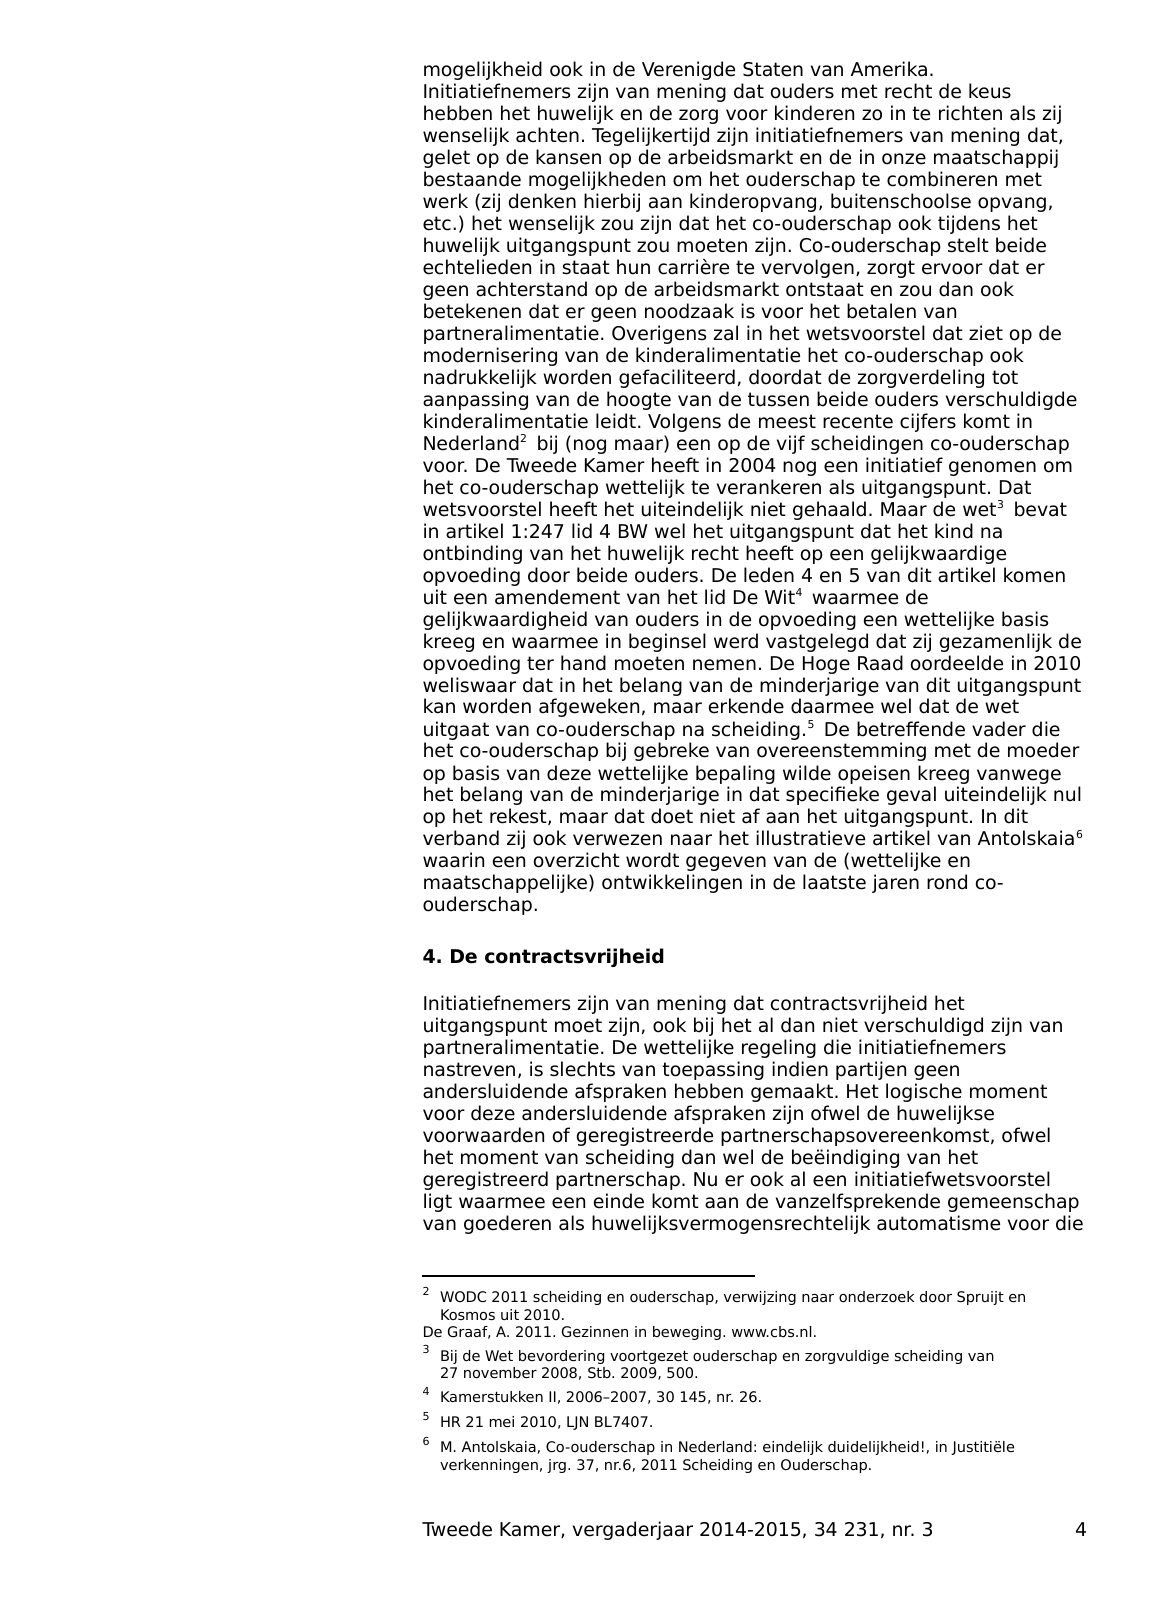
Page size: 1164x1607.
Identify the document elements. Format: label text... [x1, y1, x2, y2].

text De Graaf, A. 2011. Gezinnen in beweging. www.cbs.nl. [422, 1324, 1087, 1341]
text mogelijkheid ook in de Verenigde Staten van Amerika. Initiatiefnemers zijn van mening dat ouders met recht de keus hebben het huwelijk en de zorg voor kinderen zo in te richten als zij wenselijk achten. Tegelijkertijd zijn initiatiefnemers van mening dat, gelet op de kansen op de arbeidsmarkt en de in onze maatschappij bestaande mogelijkheden om het ouderschap te combineren met werk (zij denken hierbij aan kinderopvang, buitenschoolse opvang, etc.) het wenselijk zou zijn dat het co-ouderschap ook tijdens het huwelijk uitgangspunt zou moeten zijn. Co-ouderschap stelt beide echtelieden in staat hun carrière te vervolgen, zorgt ervoor dat er geen achterstand op de arbeidsmarkt ontstaat en zou dan ook betekenen dat er geen noodzaak is voor het betalen van partneralimentatie. Overigens zal in het wetsvoorstel dat ziet op de modernisering van de kinderalimentatie het co-ouderschap ook nadrukkelijk worden gefaciliteerd, doordat de zorgverdeling tot aanpassing van de hoogte van de tussen beide ouders verschuldigde kinderalimentatie leidt. Volgens de meest recente cijfers komt in Nederland bij (nog maar) een op de vijf scheidingen co-ouderschap voor. De Tweede Kamer heeft in 2004 nog een initiatief genomen om het co-ouderschap wettelijk te verankeren als uitgangspunt. Dat wetsvoorstel heeft het uiteindelijk niet gehaald. Maar de wet bevat in artikel 1:247 lid 4 BW wel het uitgangspunt dat het kind na ontbinding van het huwelijk recht heeft op een gelijkwaardige opvoeding door beide ouders. De leden 4 en 5 van dit artikel komen uit een amendement van het lid De Wit waarmee de gelijkwaardigheid van ouders in de opvoeding een wettelijke basis kreeg en waarmee in beginsel werd vastgelegd dat zij gezamenlijk de opvoeding ter hand moeten nemen. De Hoge Raad oordeelde in 2010 weliswaar dat in het belang van de minderjarige van dit uitgangspunt kan worden afgeweken, maar erkende daarmee wel dat de wet uitgaat van co-ouderschap na scheiding. De betreffende vader die het co-ouderschap bij gebreke van overeenstemming met de moeder op basis van deze wettelijke bepaling wilde opeisen kreeg vanwege het belang van de minderjarige in dat specifieke geval uiteindelijk nul op het rekest, maar dat doet niet af aan het uitgangspunt. In dit verband zij ook verwezen naar het illustratieve artikel van Antolskaia waarin een overzicht wordt gegeven van de (wettelijke en maatschappelijke) ontwikkelingen in de laatste jaren rond co-ouderschap. [422, 59, 1087, 916]
text Bij de Wet bevordering voortgezet ouderschap en zorgvuldige scheiding van 27 november 2008, Stb. 2009, 500. [422, 1343, 1087, 1382]
text Initiatiefnemers zijn van mening dat contractsvrijheid het uitgangspunt moet zijn, ook bij het al dan niet verschuldigd zijn van partneralimentatie. De wettelijke regeling die initiatiefnemers nastreven, is slechts van toepassing indien partijen geen andersluidende afspraken hebben gemaakt. Het logische moment voor deze andersluidende afspraken zijn ofwel de huwelijkse voorwaarden of geregistreerde partnerschapsovereenkomst, ofwel het moment van scheiding dan wel de beëindiging van het geregistreerd partnerschap. Nu er ook al een initiatiefwetsvoorstel ligt waarmee een einde komt aan de vanzelfsprekende gemeenschap van goederen als huwelijksvermogensrechtelijk automatisme voor die [422, 993, 1087, 1235]
text WODC 2011 scheiding en ouderschap, verwijzing naar onderzoek door Spruijt en Kosmos uit 2010. [422, 1285, 1087, 1324]
subtitle 4. De contractsvrijheid [422, 946, 1087, 968]
text Kamerstukken II, 2006–2007, 30 145, nr. 26. [422, 1385, 1087, 1407]
text HR 21 mei 2010, LJN BL7407. [422, 1410, 1087, 1432]
text M. Antolskaia, Co-ouderschap in Nederland: eindelijk duidelijkheid!, in Justitiële verkenningen, jrg. 37, nr.6, 2011 Scheiding en Ouderschap. [422, 1435, 1087, 1474]
